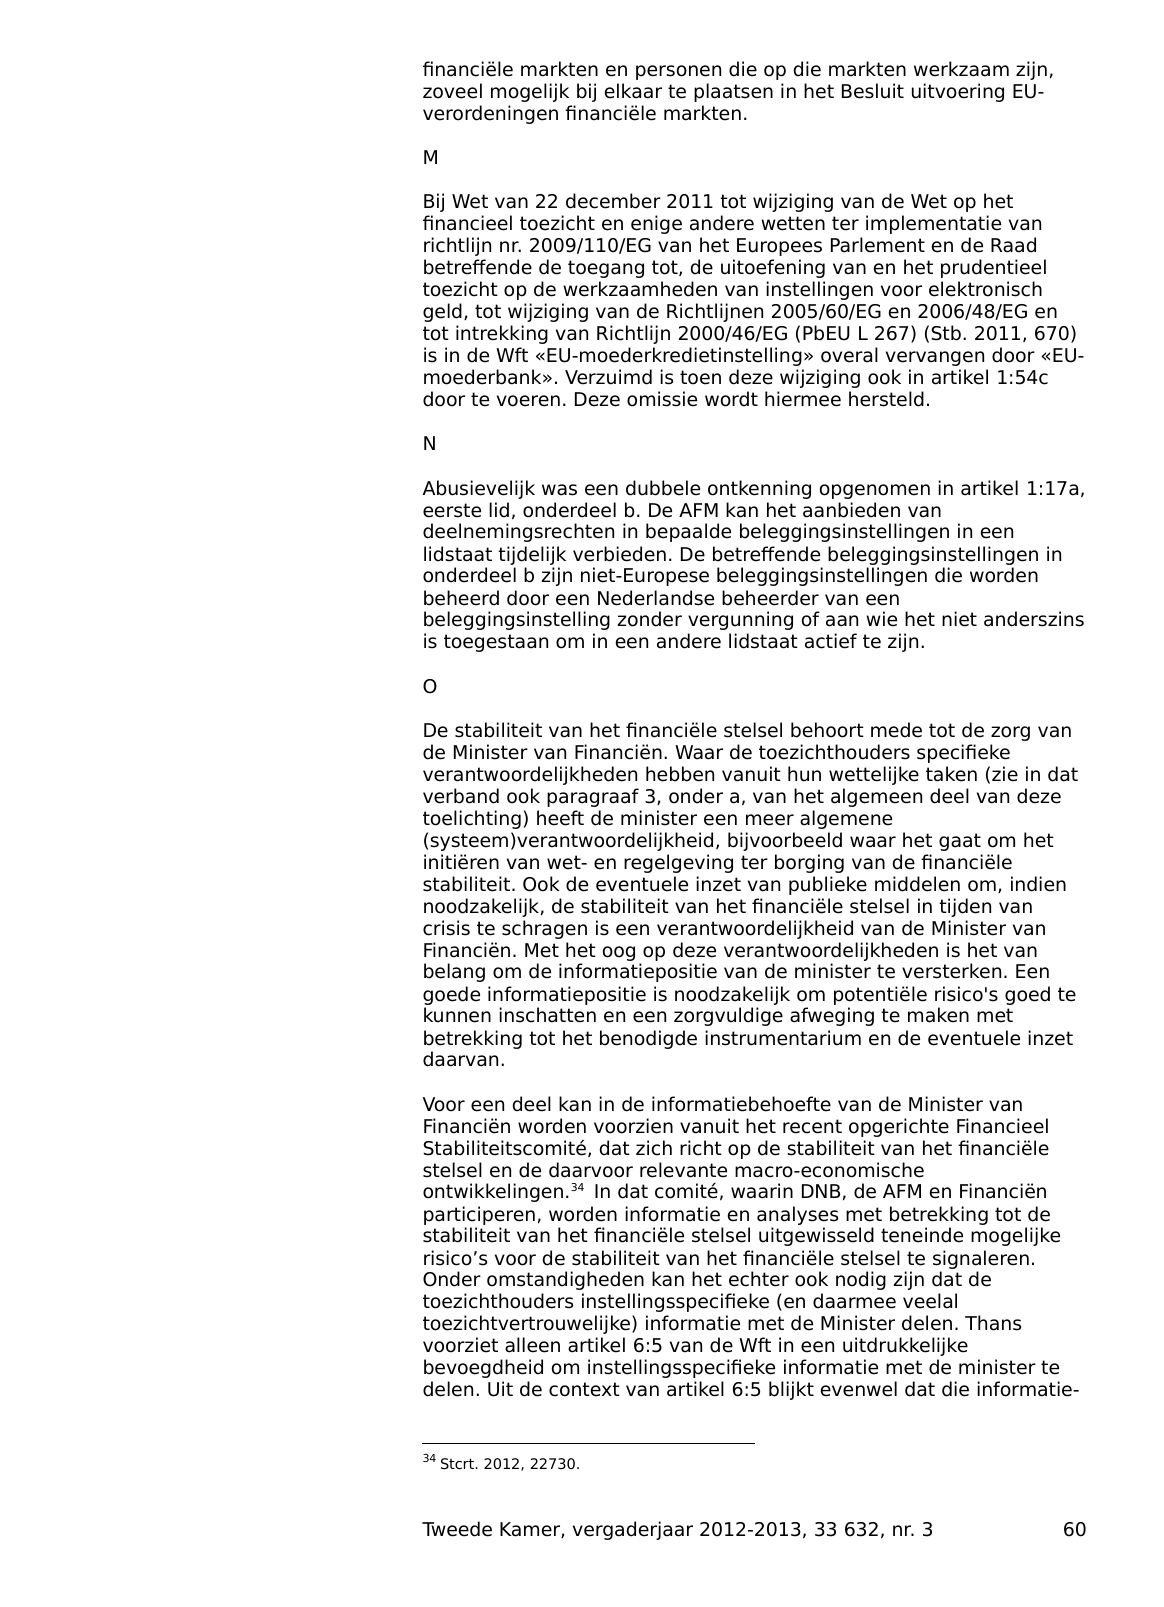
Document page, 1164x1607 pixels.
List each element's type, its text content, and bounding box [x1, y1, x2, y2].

text Bij Wet van 22 december 2011 tot wijziging van de Wet op het financieel toezicht en enige andere wetten ter implementatie van richtlijn nr. 2009/110/EG van het Europees Parlement en de Raad betreffende de toegang tot, de uitoefening van en het prudentieel toezicht op de werkzaamheden van instellingen voor elektronisch geld, tot wijziging van de Richtlijnen 2005/60/EG en 2006/48/EG en tot intrekking van Richtlijn 2000/46/EG (PbEU L 267) (Stb. 2011, 670) is in de Wft «EU-moederkredietinstelling» overal vervangen door «EU-moederbank». Verzuimd is toen deze wijziging ook in artikel 1:54c door te voeren. Deze omissie wordt hiermee hersteld. [422, 191, 1087, 411]
text Abusievelijk was een dubbele ontkenning opgenomen in artikel 1:17a, eerste lid, onderdeel b. De AFM kan het aanbieden van deelnemingsrechten in bepaalde beleggingsinstellingen in een lidstaat tijdelijk verbieden. De betreffende beleggingsinstellingen in onderdeel b zijn niet-Europese beleggingsinstellingen die worden beheerd door een Nederlandse beheerder van een beleggingsinstelling zonder vergunning of aan wie het niet anderszins is toegestaan om in een andere lidstaat actief te zijn. [422, 477, 1087, 653]
text Stcrt. 2012, 22730. [422, 1452, 1087, 1474]
subtitle M [422, 147, 1087, 169]
text De stabiliteit van het financiële stelsel behoort mede tot de zorg van de Minister van Financiën. Waar de toezichthouders specifieke verantwoordelijkheden hebben vanuit hun wettelijke taken (zie in dat verband ook paragraaf 3, onder a, van het algemeen deel van deze toelichting) heeft de minister een meer algemene (systeem)verantwoordelijkheid, bijvoorbeeld waar het gaat om het initiëren van wet- en regelgeving ter borging van de financiële stabiliteit. Ook de eventuele inzet van publieke middelen om, indien noodzakelijk, de stabiliteit van het financiële stelsel in tijden van crisis te schragen is een verantwoordelijkheid van de Minister van Financiën. Met het oog op deze verantwoordelijkheden is het van belang om de informatiepositie van de minister te versterken. Een goede informatiepositie is noodzakelijk om potentiële risico's goed te kunnen inschatten en een zorgvuldige afweging te maken met betrekking tot het benodigde instrumentarium en de eventuele inzet daarvan. [422, 720, 1087, 1071]
subtitle N [422, 433, 1087, 455]
subtitle O [422, 676, 1087, 697]
text financiële markten en personen die op die markten werkzaam zijn, zoveel mogelijk bij elkaar te plaatsen in het Besluit uitvoering EU-verordeningen financiële markten. [422, 59, 1087, 125]
text Voor een deel kan in de informatiebehoefte van de Minister van Financiën worden voorzien vanuit het recent opgerichte Financieel Stabiliteitscomité, dat zich richt op de stabiliteit van het financiële stelsel en de daarvoor relevante macro-economische ontwikkelingen. In dat comité, waarin DNB, de AFM en Financiën participeren, worden informatie en analyses met betrekking tot de stabiliteit van het financiële stelsel uitgewisseld teneinde mogelijke risico’s voor de stabiliteit van het financiële stelsel te signaleren. Onder omstandigheden kan het echter ook nodig zijn dat de toezichthouders instellingsspecifieke (en daarmee veelal toezichtvertrouwelijke) informatie met de Minister delen. Thans voorziet alleen artikel 6:5 van de Wft in een uitdrukkelijke bevoegdheid om instellingsspecifieke informatie met de minister te delen. Uit de context van artikel 6:5 blijkt evenwel dat die informatie- [422, 1093, 1087, 1401]
